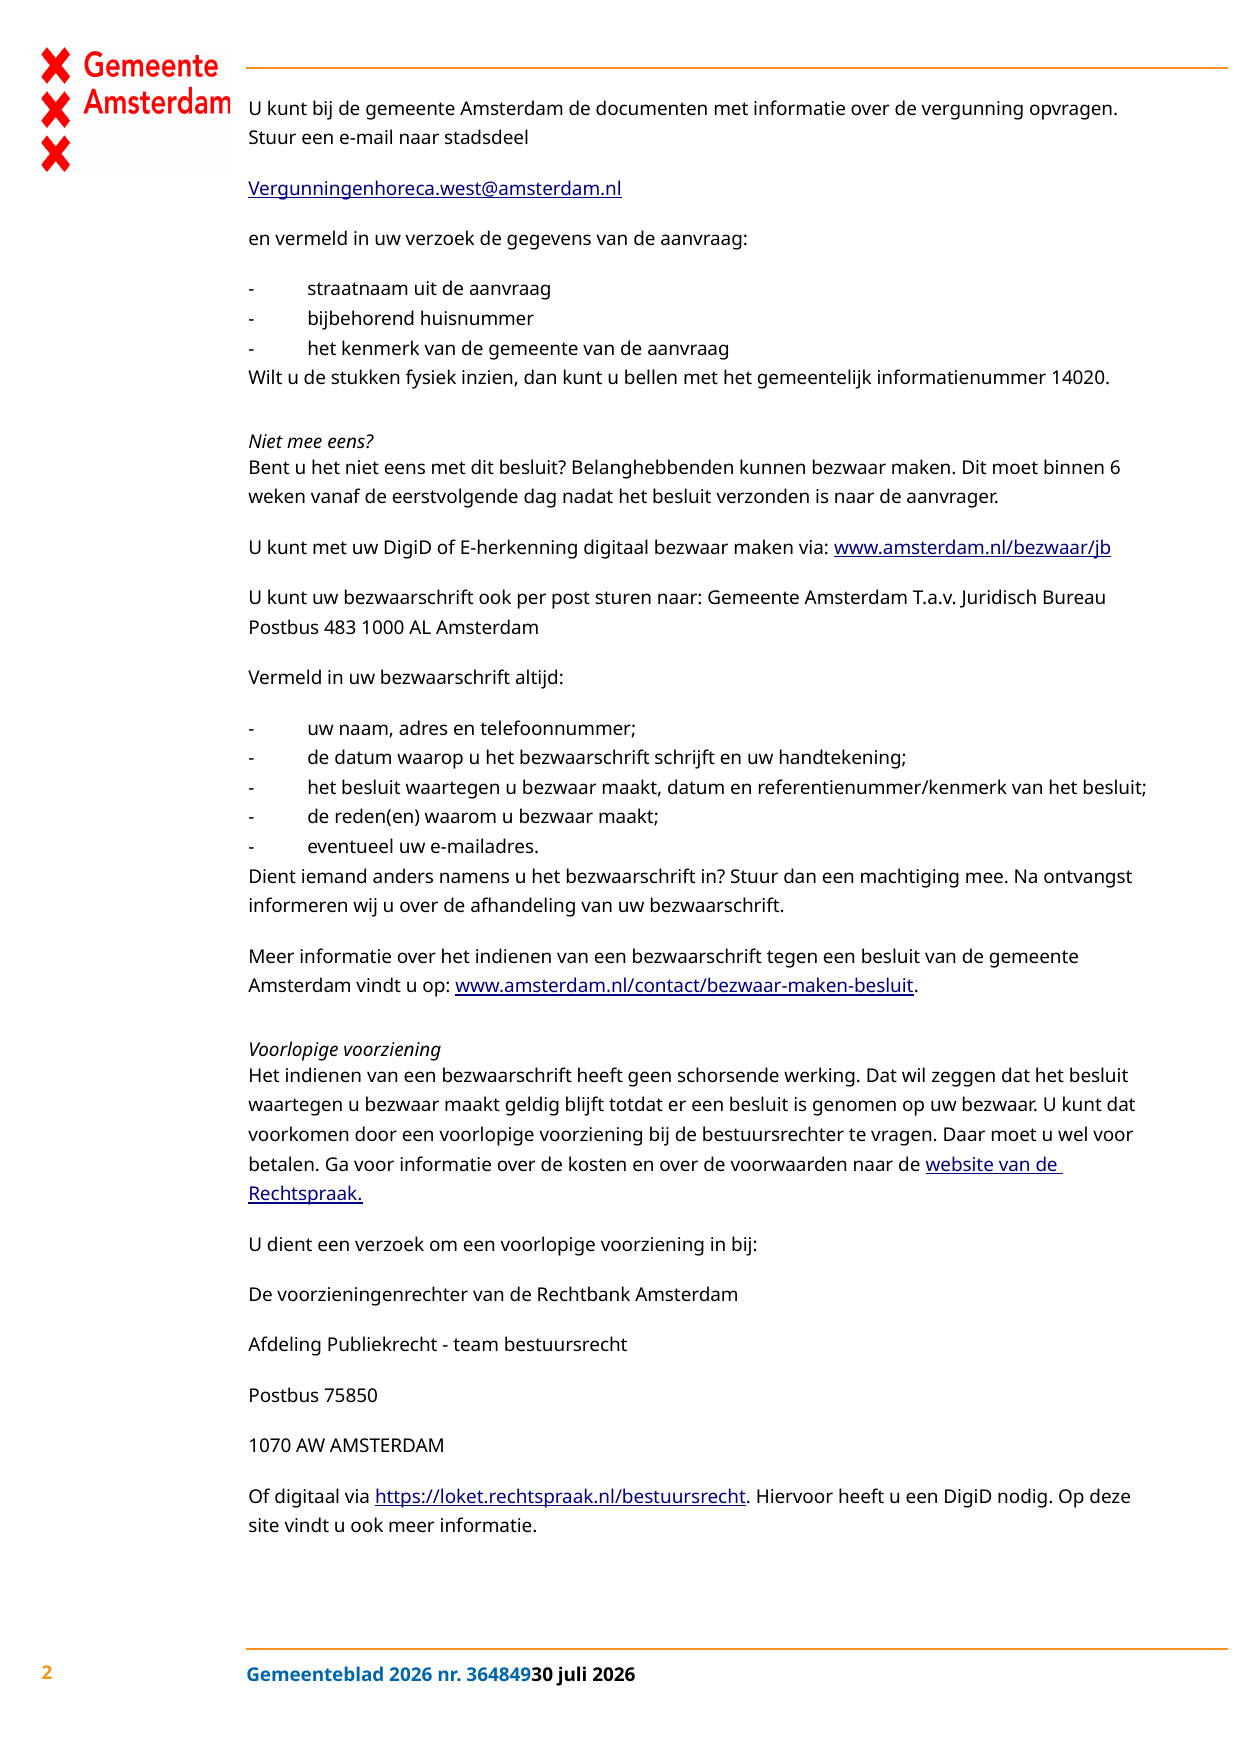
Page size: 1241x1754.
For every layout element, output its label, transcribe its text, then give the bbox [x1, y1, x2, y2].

picture [41, 47, 231, 172]
text en vermeld in uw verzoek de gegevens van de aanvraag: [248, 225, 1152, 251]
text U dient een verzoek om een voorlopige voorziening in bij: [248, 1231, 1152, 1257]
text Afdeling Publiekrecht - team bestuursrecht [248, 1332, 1152, 1357]
text Dient iemand anders namens u het bezwaarschrift in? Stuur dan een machtiging mee. Na ontvangst informeren wij u over de afhandeling van uw bezwaarschrift. [248, 863, 1152, 918]
list uw naam, adres en telefoonnummer; [248, 715, 1152, 741]
text Bent u het niet eens met dit besluit? Belanghebbenden kunnen bezwaar maken. Dit moet binnen 6 weken vanaf de eerstvolgende dag nadat het besluit verzonden is naar de aanvrager. [248, 454, 1152, 509]
list straatnaam uit de aanvraag [248, 276, 1152, 301]
list de datum waarop u het bezwaarschrift schrijft en uw handtekening; [248, 744, 1152, 770]
text De voorzieningenrechter van de Rechtbank Amsterdam [248, 1281, 1152, 1307]
text Vergunningenhoreca.west@amsterdam.nl [248, 175, 1152, 201]
list bijbehorend huisnummer [248, 305, 1152, 331]
list eventueel uw e-mailadres. [248, 833, 1152, 859]
text Het indienen van een bezwaarschrift heeft geen schorsende werking. Dat wil zeggen dat het besluit waartegen u bezwaar maakt geldig blijft totdat er een besluit is genomen op uw bezwaar. U kunt dat voorkomen door een voorlopige voorziening bij de bestuursrechter te vragen. Daar moet u wel voor betalen. Ga voor informatie over de kosten en over de voorwaarden naar de website van de Rechtspraak. [248, 1062, 1152, 1206]
text Of digitaal via https://loket.rechtspraak.nl/bestuursrecht. Hiervoor heeft u een DigiD nodig. Op deze site vindt u ook meer informatie. [248, 1483, 1152, 1538]
text Meer informatie over het indienen van een bezwaarschrift tegen een besluit van de gemeente Amsterdam vindt u op: www.amsterdam.nl/contact/bezwaar-maken-besluit. [248, 943, 1152, 998]
text U kunt met uw DigiD of E-herkenning digitaal bezwaar maken via: www.amsterdam.nl/bezwaar/jb [248, 534, 1152, 560]
list het besluit waartegen u bezwaar maakt, datum en referentienummer/kenmerk van het besluit; [248, 774, 1152, 800]
text Postbus 75850 [248, 1382, 1152, 1408]
text Voorlopige voorziening [248, 1036, 1152, 1062]
text Wilt u de stukken fysiek inzien, dan kunt u bellen met het gemeentelijk informatienummer 14020. [248, 364, 1152, 390]
text Vermeld in uw bezwaarschrift altijd: [248, 664, 1152, 690]
text U kunt uw bezwaarschrift ook per post sturen naar: Gemeente Amsterdam T.a.v. Juridisch Bureau Postbus 483 1000 AL Amsterdam [248, 584, 1152, 640]
text Niet mee eens? [248, 428, 1152, 454]
list de reden(en) waarom u bezwaar maakt; [248, 804, 1152, 829]
text U kunt bij de gemeente Amsterdam de documenten met informatie over de vergunning opvragen. Stuur een e-mail naar stadsdeel [248, 95, 1152, 150]
list het kenmerk van de gemeente van de aanvraag [248, 335, 1152, 361]
text 1070 AW AMSTERDAM [248, 1432, 1152, 1458]
